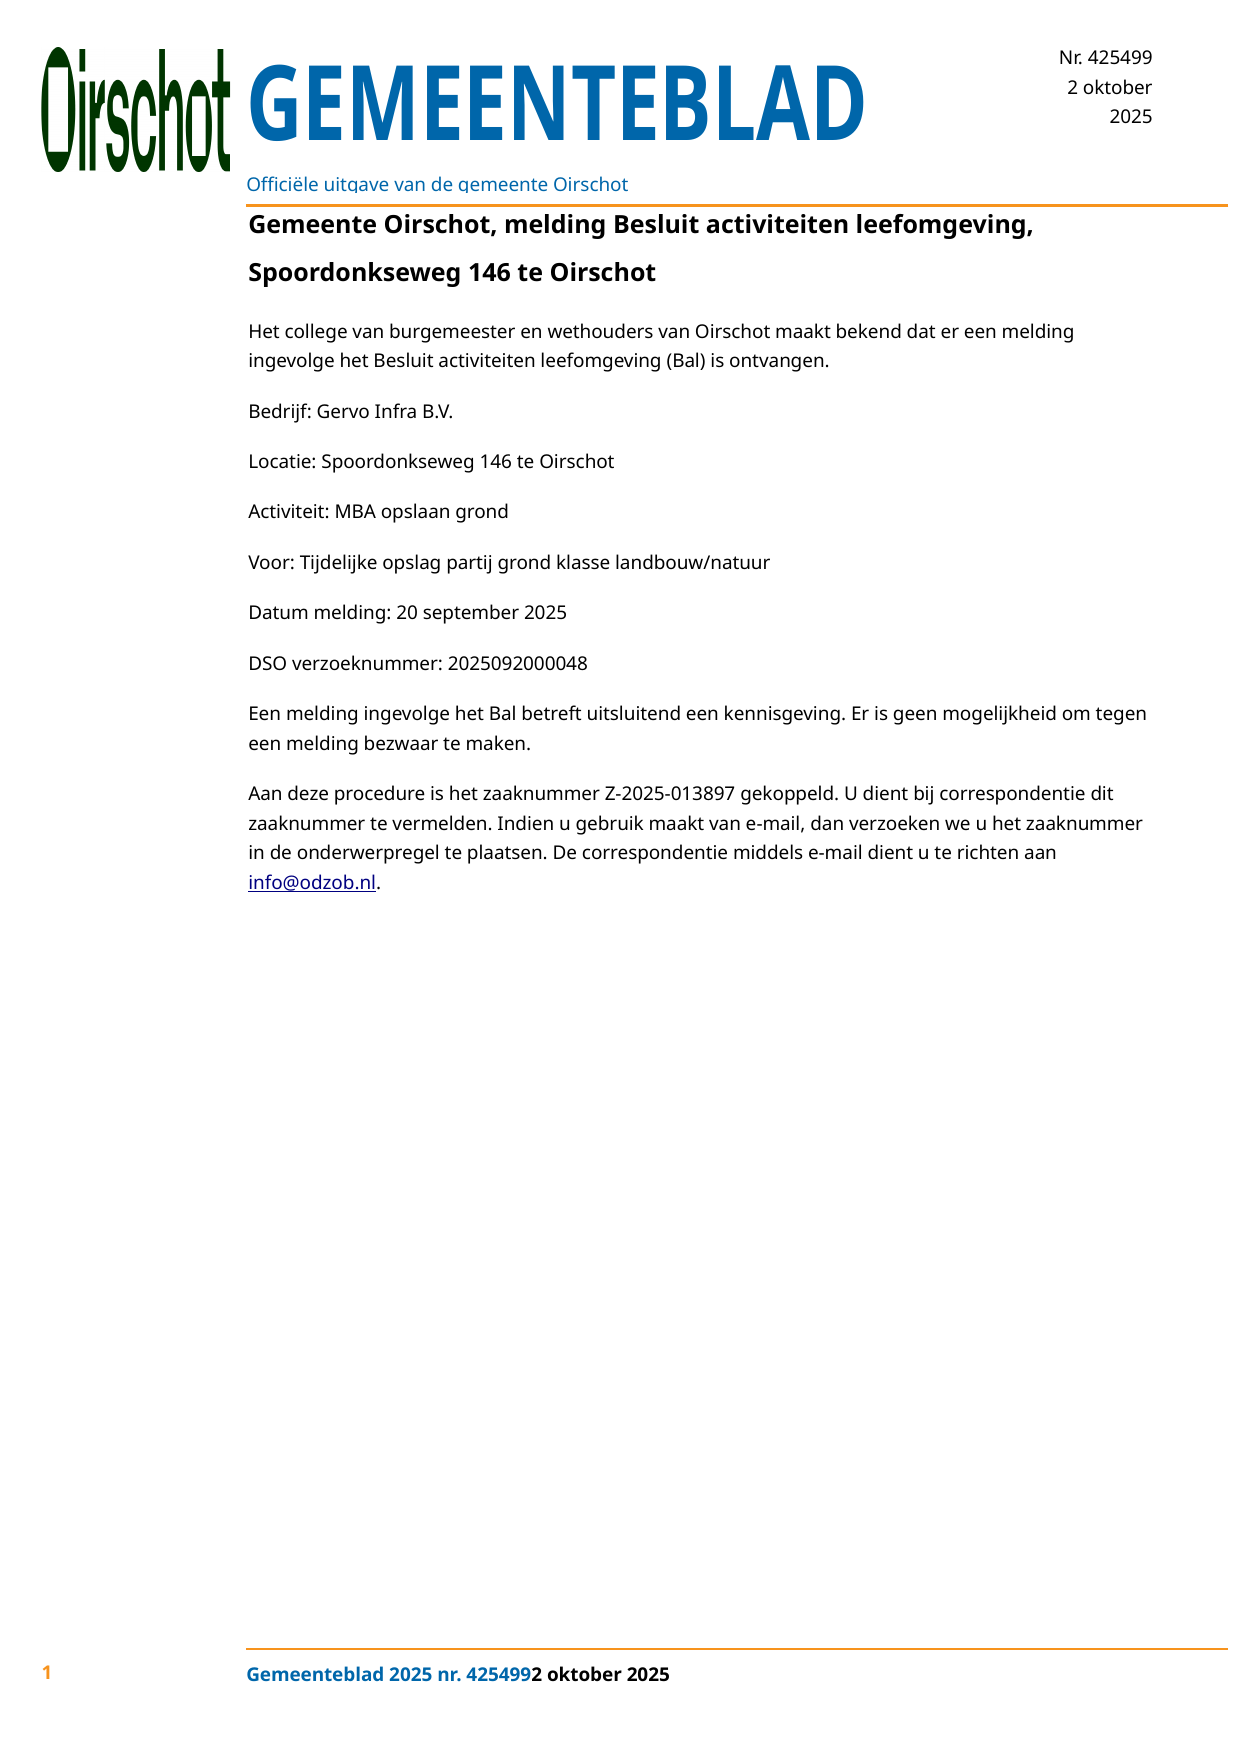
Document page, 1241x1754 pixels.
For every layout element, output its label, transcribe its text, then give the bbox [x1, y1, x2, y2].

text Het college van burgemeester en wethouders van Oirschot maakt bekend dat er een melding ingevolge het Besluit activiteiten leefomgeving (Bal) is ontvangen. [248, 318, 1152, 373]
text Activiteit: MBA opslaan grond [248, 499, 1152, 524]
text Voor: Tijdelijke opslag partij grond klasse landbouw/natuur [248, 549, 1152, 575]
text Een melding ingevolge het Bal betreft uitsluitend een kennisgeving. Er is geen mogelijkheid om tegen een melding bezwaar te maken. [248, 700, 1152, 756]
text Bedrijf: Gervo Infra B.V. [248, 398, 1152, 424]
text DSO verzoeknummer: 2025092000048 [248, 650, 1152, 676]
text Datum melding: 20 september 2025 [248, 599, 1152, 625]
text Gemeente Oirschot, melding Besluit activiteiten leefomgeving, Spoordonkseweg 146​ te Oirschot [248, 207, 1152, 288]
picture [41, 47, 231, 172]
text Locatie: Spoordonkseweg 146​ te Oirschot [248, 448, 1152, 474]
text Aan deze procedure is het zaaknummer Z-2025-013897 gekoppeld. U dient bij correspondentie dit zaaknummer te vermelden. Indien u gebruik maakt van e-mail, dan verzoeken we u het zaaknummer in de onderwerpregel te plaatsen. De correspondentie middels e-mail dient u te richten aan info@odzob.nl. [248, 780, 1152, 895]
